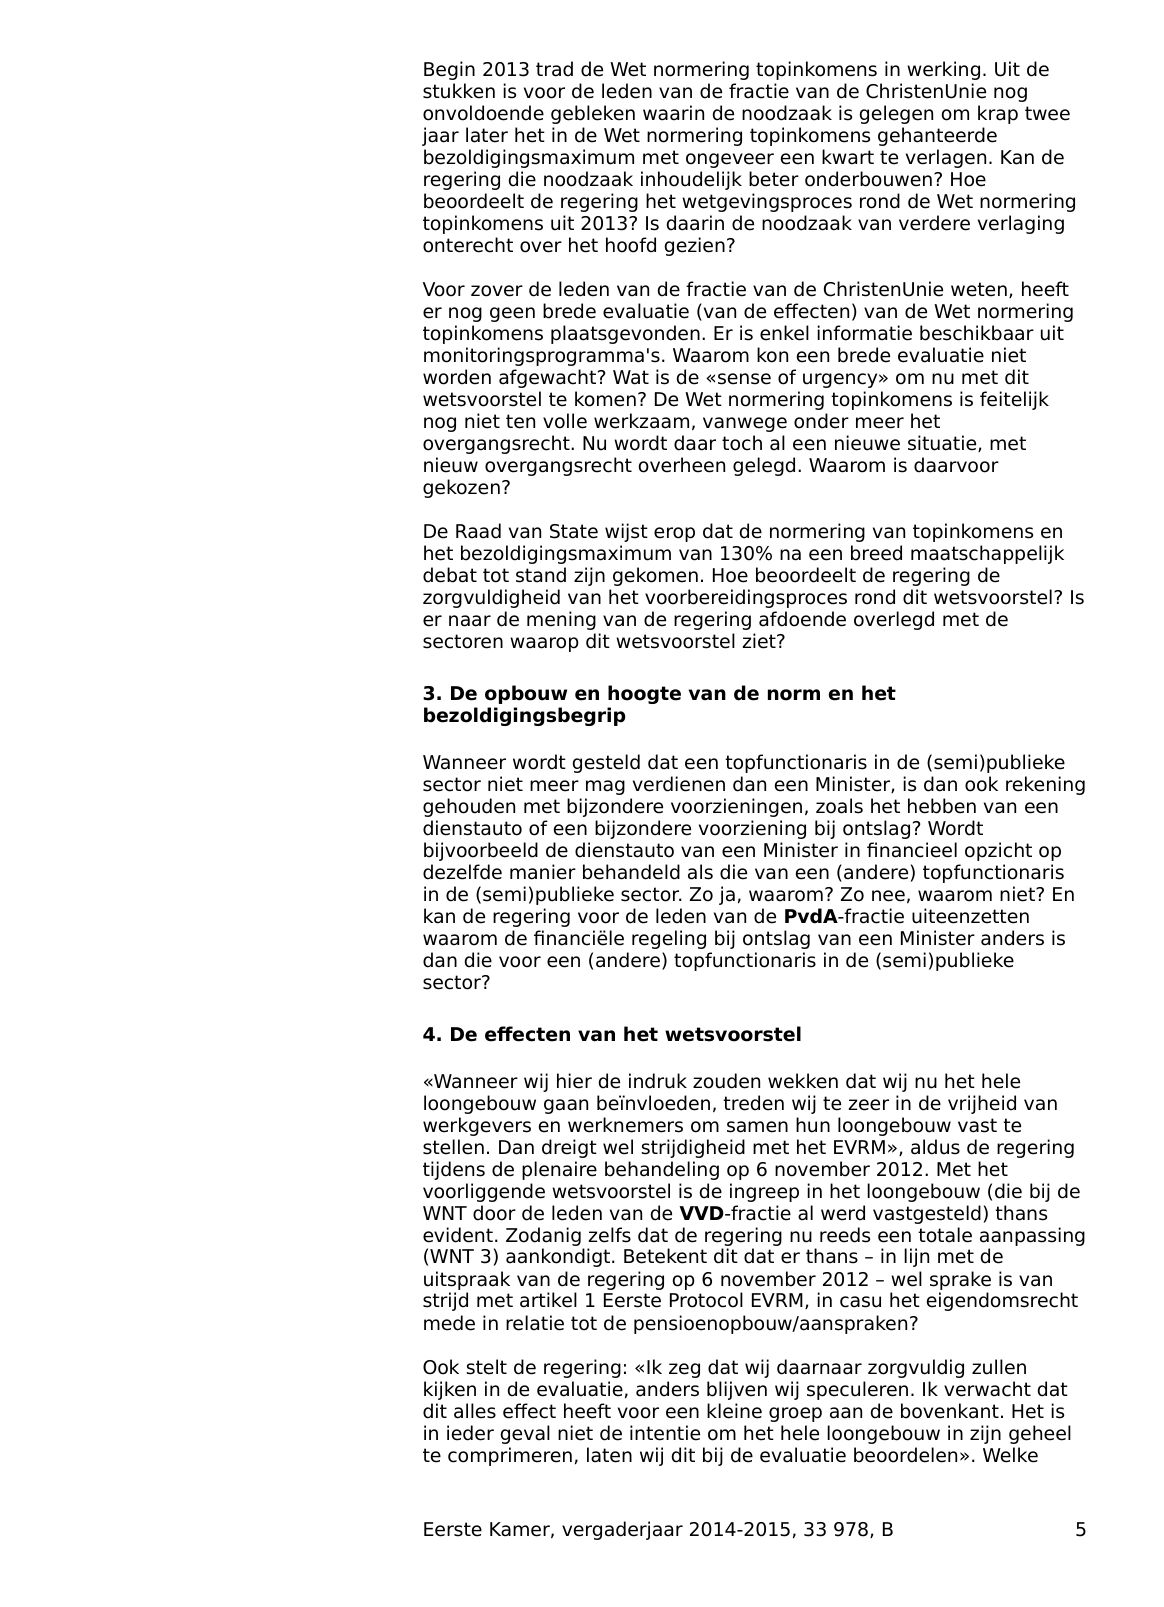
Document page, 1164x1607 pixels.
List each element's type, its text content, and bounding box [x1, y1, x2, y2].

text Ook stelt de regering: «Ik zeg dat wij daarnaar zorgvuldig zullen kijken in de evaluatie, anders blijven wij speculeren. Ik verwacht dat dit alles effect heeft voor een kleine groep aan de bovenkant. Het is in ieder geval niet de intentie om het hele loongebouw in zijn geheel te comprimeren, laten wij dit bij de evaluatie beoordelen». Welke [422, 1357, 1087, 1466]
subtitle 3. De opbouw en hoogte van de norm en het bezoldigingsbegrip [422, 683, 1087, 727]
text Begin 2013 trad de Wet normering topinkomens in werking. Uit de stukken is voor de leden van de fractie van de ChristenUnie nog onvoldoende gebleken waarin de noodzaak is gelegen om krap twee jaar later het in de Wet normering topinkomens gehanteerde bezoldigingsmaximum met ongeveer een kwart te verlagen. Kan de regering die noodzaak inhoudelijk beter onderbouwen? Hoe beoordeelt de regering het wetgevingsproces rond de Wet normering topinkomens uit 2013? Is daarin de noodzaak van verdere verlaging onterecht over het hoofd gezien? [422, 59, 1087, 257]
text De Raad van State wijst erop dat de normering van topinkomens en het bezoldigingsmaximum van 130% na een breed maatschappelijk debat tot stand zijn gekomen. Hoe beoordeelt de regering de zorgvuldigheid van het voorbereidingsproces rond dit wetsvoorstel? Is er naar de mening van de regering afdoende overlegd met de sectoren waarop dit wetsvoorstel ziet? [422, 521, 1087, 653]
text Wanneer wordt gesteld dat een topfunctionaris in de (semi)publieke sector niet meer mag verdienen dan een Minister, is dan ook rekening gehouden met bijzondere voorzieningen, zoals het hebben van een dienstauto of een bijzondere voorziening bij ontslag? Wordt bijvoorbeeld de dienstauto van een Minister in financieel opzicht op dezelfde manier behandeld als die van een (andere) topfunctionaris in de (semi)publieke sector. Zo ja, waarom? Zo nee, waarom niet? En kan de regering voor de leden van de PvdA-fractie uiteenzetten waarom de financiële regeling bij ontslag van een Minister anders is dan die voor een (andere) topfunctionaris in de (semi)publieke sector? [422, 752, 1087, 994]
subtitle 4. De effecten van het wetsvoorstel [422, 1024, 1087, 1046]
text Voor zover de leden van de fractie van de ChristenUnie weten, heeft er nog geen brede evaluatie (van de effecten) van de Wet normering topinkomens plaatsgevonden. Er is enkel informatie beschikbaar uit monitoringsprogramma's. Waarom kon een brede evaluatie niet worden afgewacht? Wat is de «sense of urgency» om nu met dit wetsvoorstel te komen? De Wet normering topinkomens is feitelijk nog niet ten volle werkzaam, vanwege onder meer het overgangsrecht. Nu wordt daar toch al een nieuwe situatie, met nieuw overgangsrecht overheen gelegd. Waarom is daarvoor gekozen? [422, 279, 1087, 499]
text «Wanneer wij hier de indruk zouden wekken dat wij nu het hele loongebouw gaan beïnvloeden, treden wij te zeer in de vrijheid van werkgevers en werknemers om samen hun loongebouw vast te stellen. Dan dreigt wel strijdigheid met het EVRM», aldus de regering tijdens de plenaire behandeling op 6 november 2012. Met het voorliggende wetsvoorstel is de ingreep in het loongebouw (die bij de WNT door de leden van de VVD-fractie al werd vastgesteld) thans evident. Zodanig zelfs dat de regering nu reeds een totale aanpassing (WNT 3) aankondigt. Betekent dit dat er thans – in lijn met de uitspraak van de regering op 6 november 2012 – wel sprake is van strijd met artikel 1 Eerste Protocol EVRM, in casu het eigendomsrecht mede in relatie tot de pensioenopbouw/aanspraken? [422, 1071, 1087, 1334]
